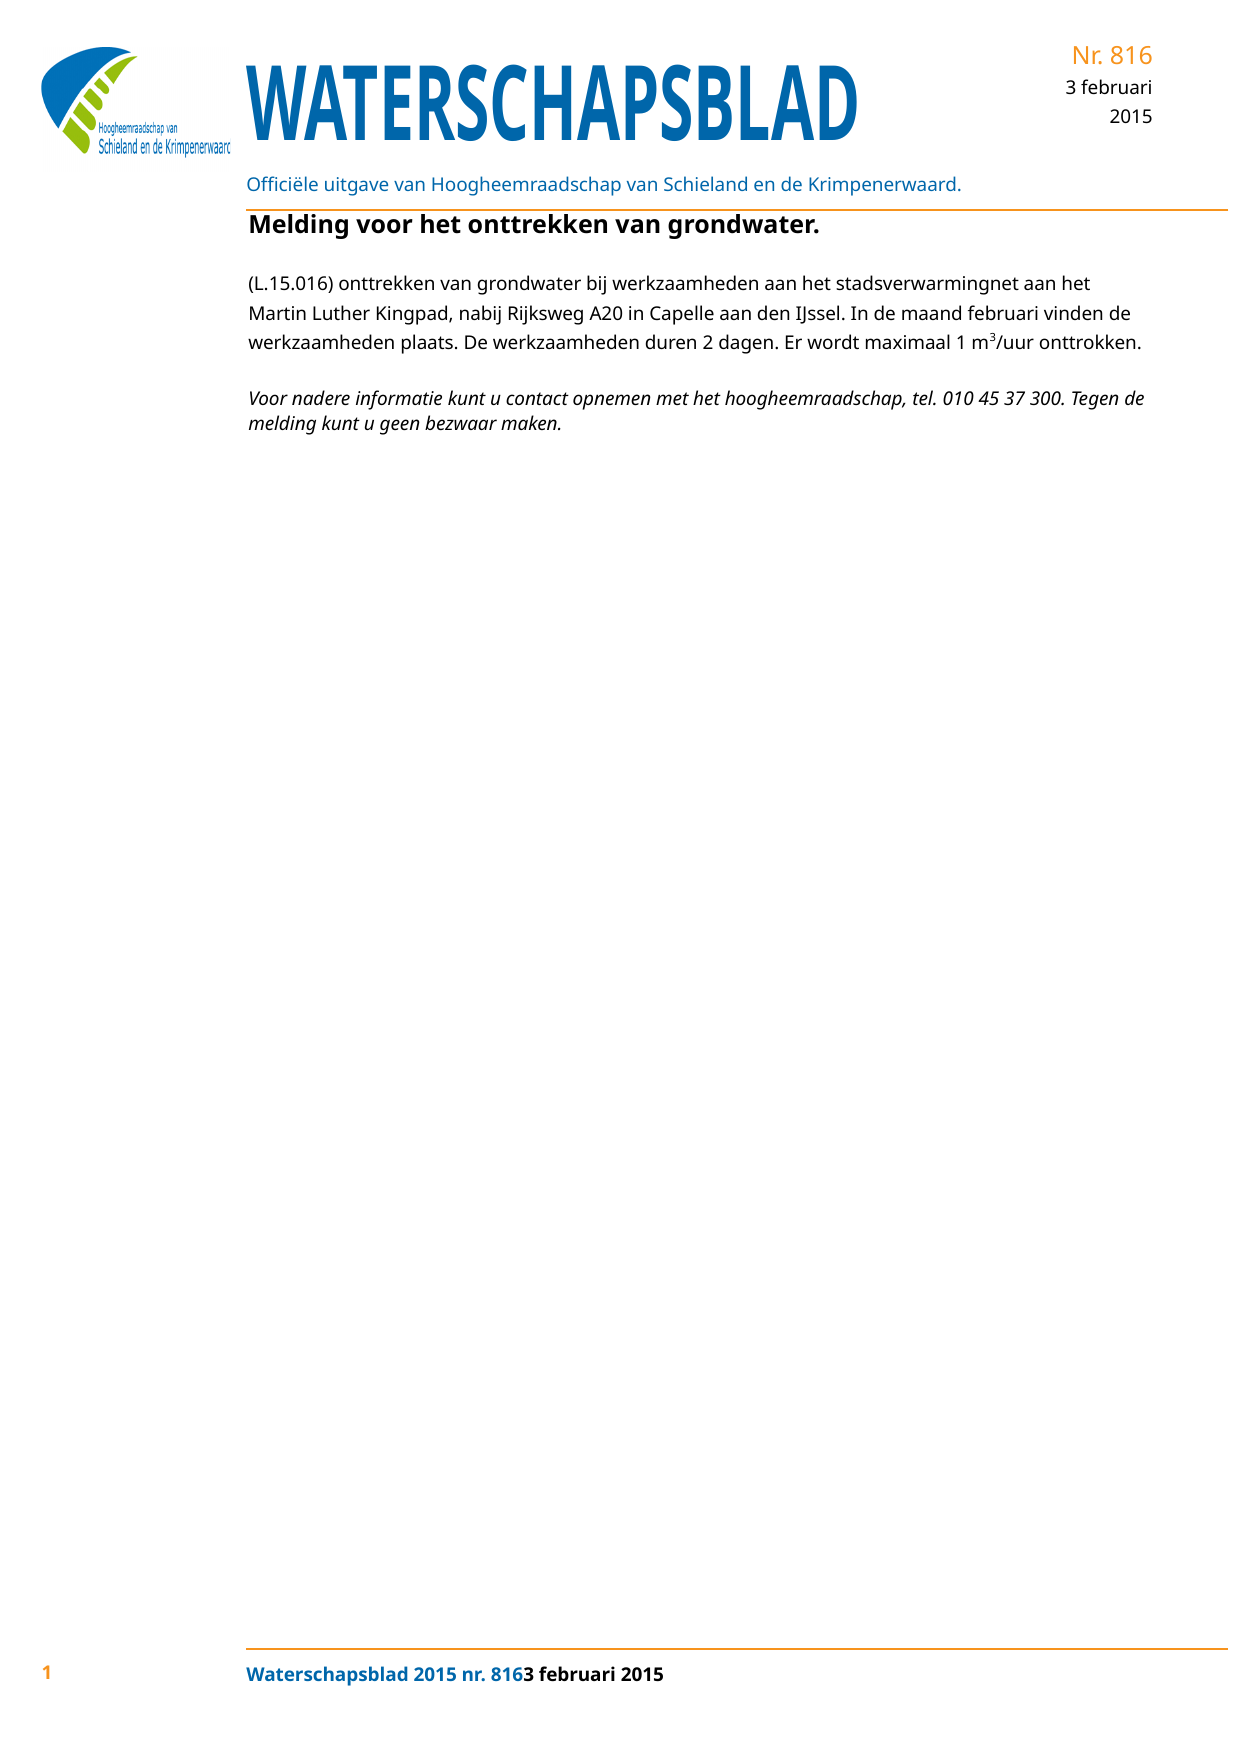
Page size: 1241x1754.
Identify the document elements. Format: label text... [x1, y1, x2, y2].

picture [41, 47, 231, 172]
text (L.15.016) onttrekken van grondwater bij werkzaamheden aan het stadsverwarmingnet aan het Martin Luther Kingpad, nabij Rijksweg A20 in Capelle aan den IJssel. In de maand februari vinden de werkzaamheden plaats. De werkzaamheden duren 2 dagen. Er wordt maximaal 1 m3/uur onttrokken. [248, 270, 1152, 355]
text Melding voor het onttrekken van grondwater. [248, 211, 1152, 241]
text Voor nadere informatie kunt u contact opnemen met het hoogheemraadschap, tel. 010 45 37 300. Tegen de melding kunt u geen bezwaar maken. [248, 385, 1152, 436]
